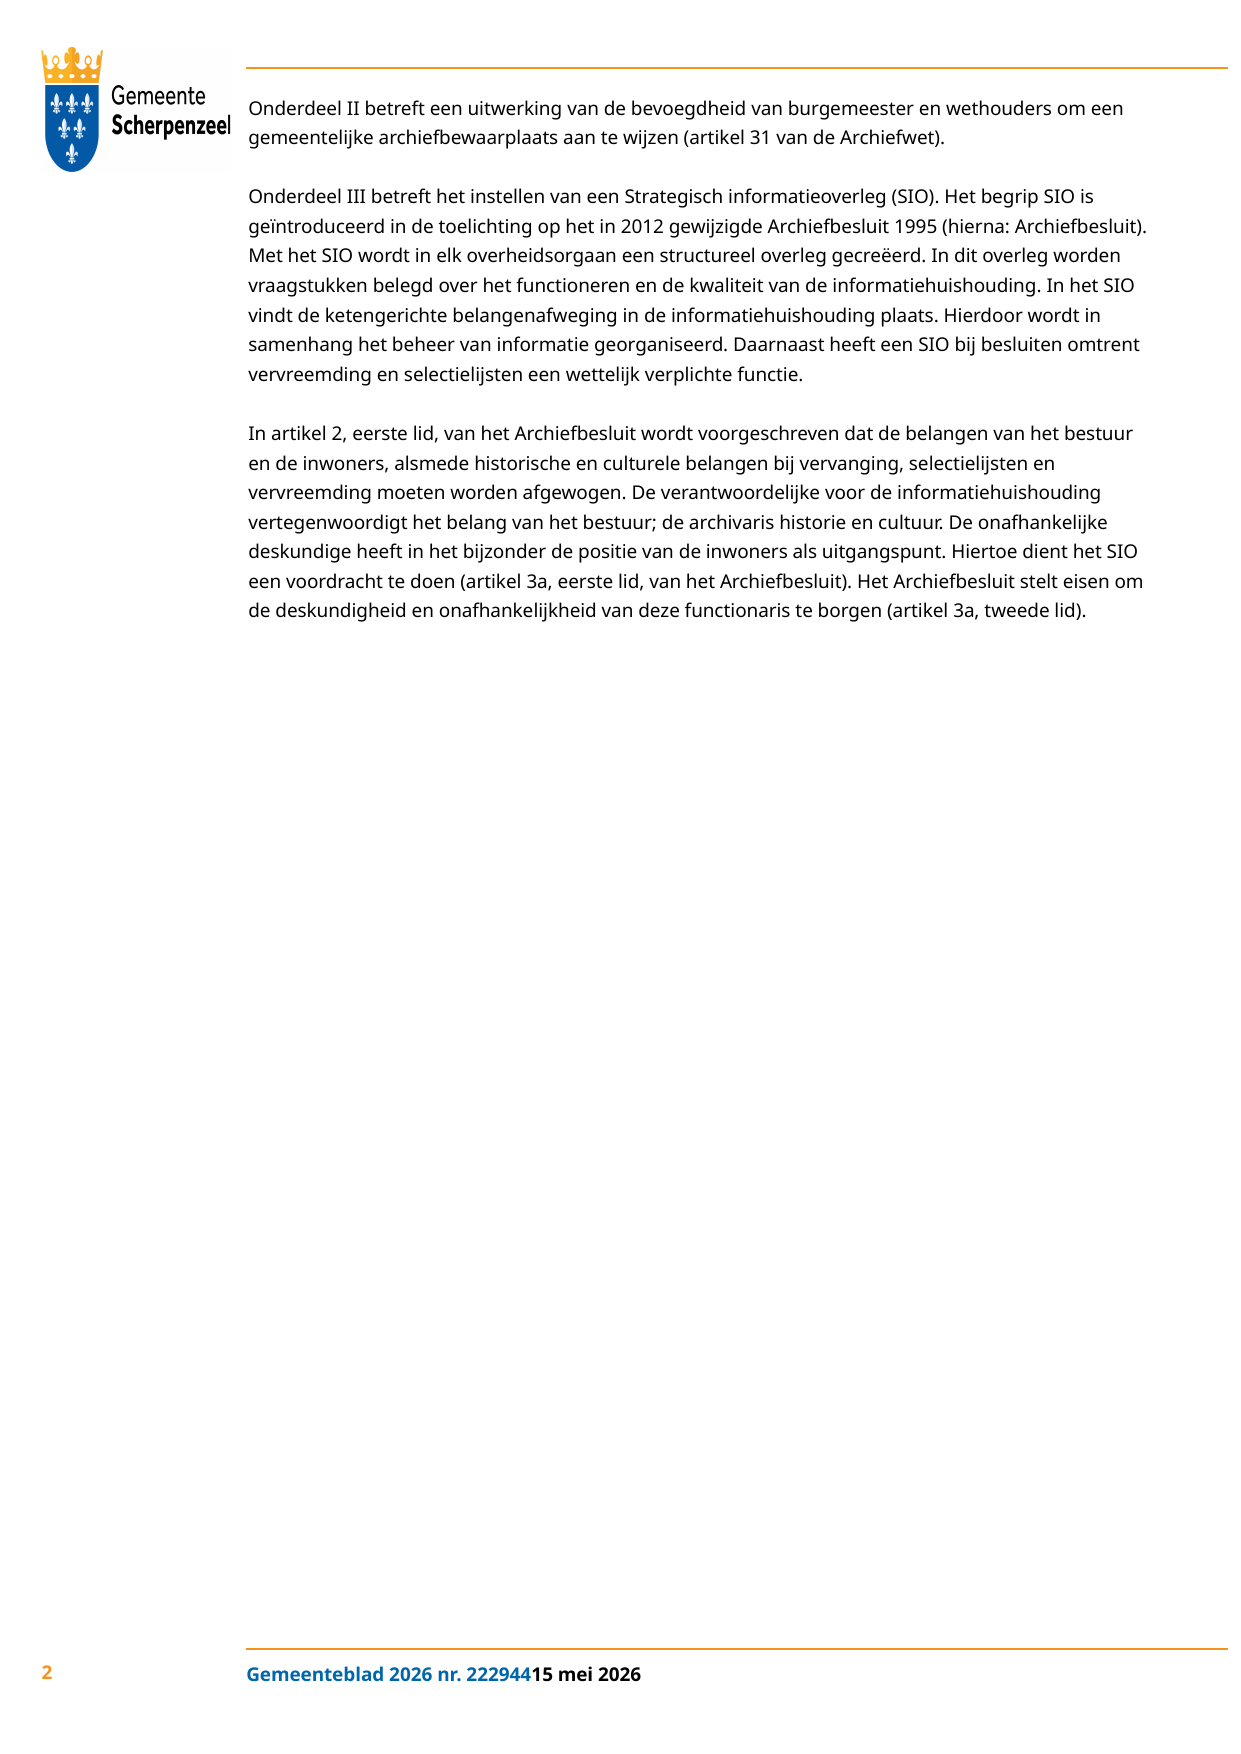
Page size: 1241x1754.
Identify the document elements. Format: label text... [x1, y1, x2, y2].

picture [41, 47, 231, 172]
text In artikel 2, eerste lid, van het Archiefbesluit wordt voorgeschreven dat de belangen van het bestuur en de inwoners, alsmede historische en culturele belangen bij vervanging, selectielijsten en vervreemding moeten worden afgewogen. De verantwoordelijke voor de informatiehuishouding vertegenwoordigt het belang van het bestuur; de archivaris historie en cultuur. De onafhankelijke deskundige heeft in het bijzonder de positie van de inwoners als uitgangspunt. Hiertoe dient het SIO een voordracht te doen (artikel 3a, eerste lid, van het Archiefbesluit). Het Archiefbesluit stelt eisen om de deskundigheid en onafhankelijkheid van deze functionaris te borgen (artikel 3a, tweede lid). [248, 420, 1152, 623]
text Onderdeel II betreft een uitwerking van de bevoegdheid van burgemeester en wethouders om een gemeentelijke archiefbewaarplaats aan te wijzen (artikel 31 van de Archiefwet). [248, 95, 1152, 150]
text Onderdeel III betreft het instellen van een Strategisch informatieoverleg (SIO). Het begrip SIO is geïntroduceerd in de toelichting op het in 2012 gewijzigde Archiefbesluit 1995 (hierna: Archiefbesluit). Met het SIO wordt in elk overheidsorgaan een structureel overleg gecreëerd. In dit overleg worden vraagstukken belegd over het functioneren en de kwaliteit van de informatiehuishouding. In het SIO vindt de ketengerichte belangenafweging in de informatiehuishouding plaats. Hierdoor wordt in samenhang het beheer van informatie georganiseerd. Daarnaast heeft een SIO bij besluiten omtrent vervreemding en selectielijsten een wettelijk verplichte functie. [248, 183, 1152, 387]
